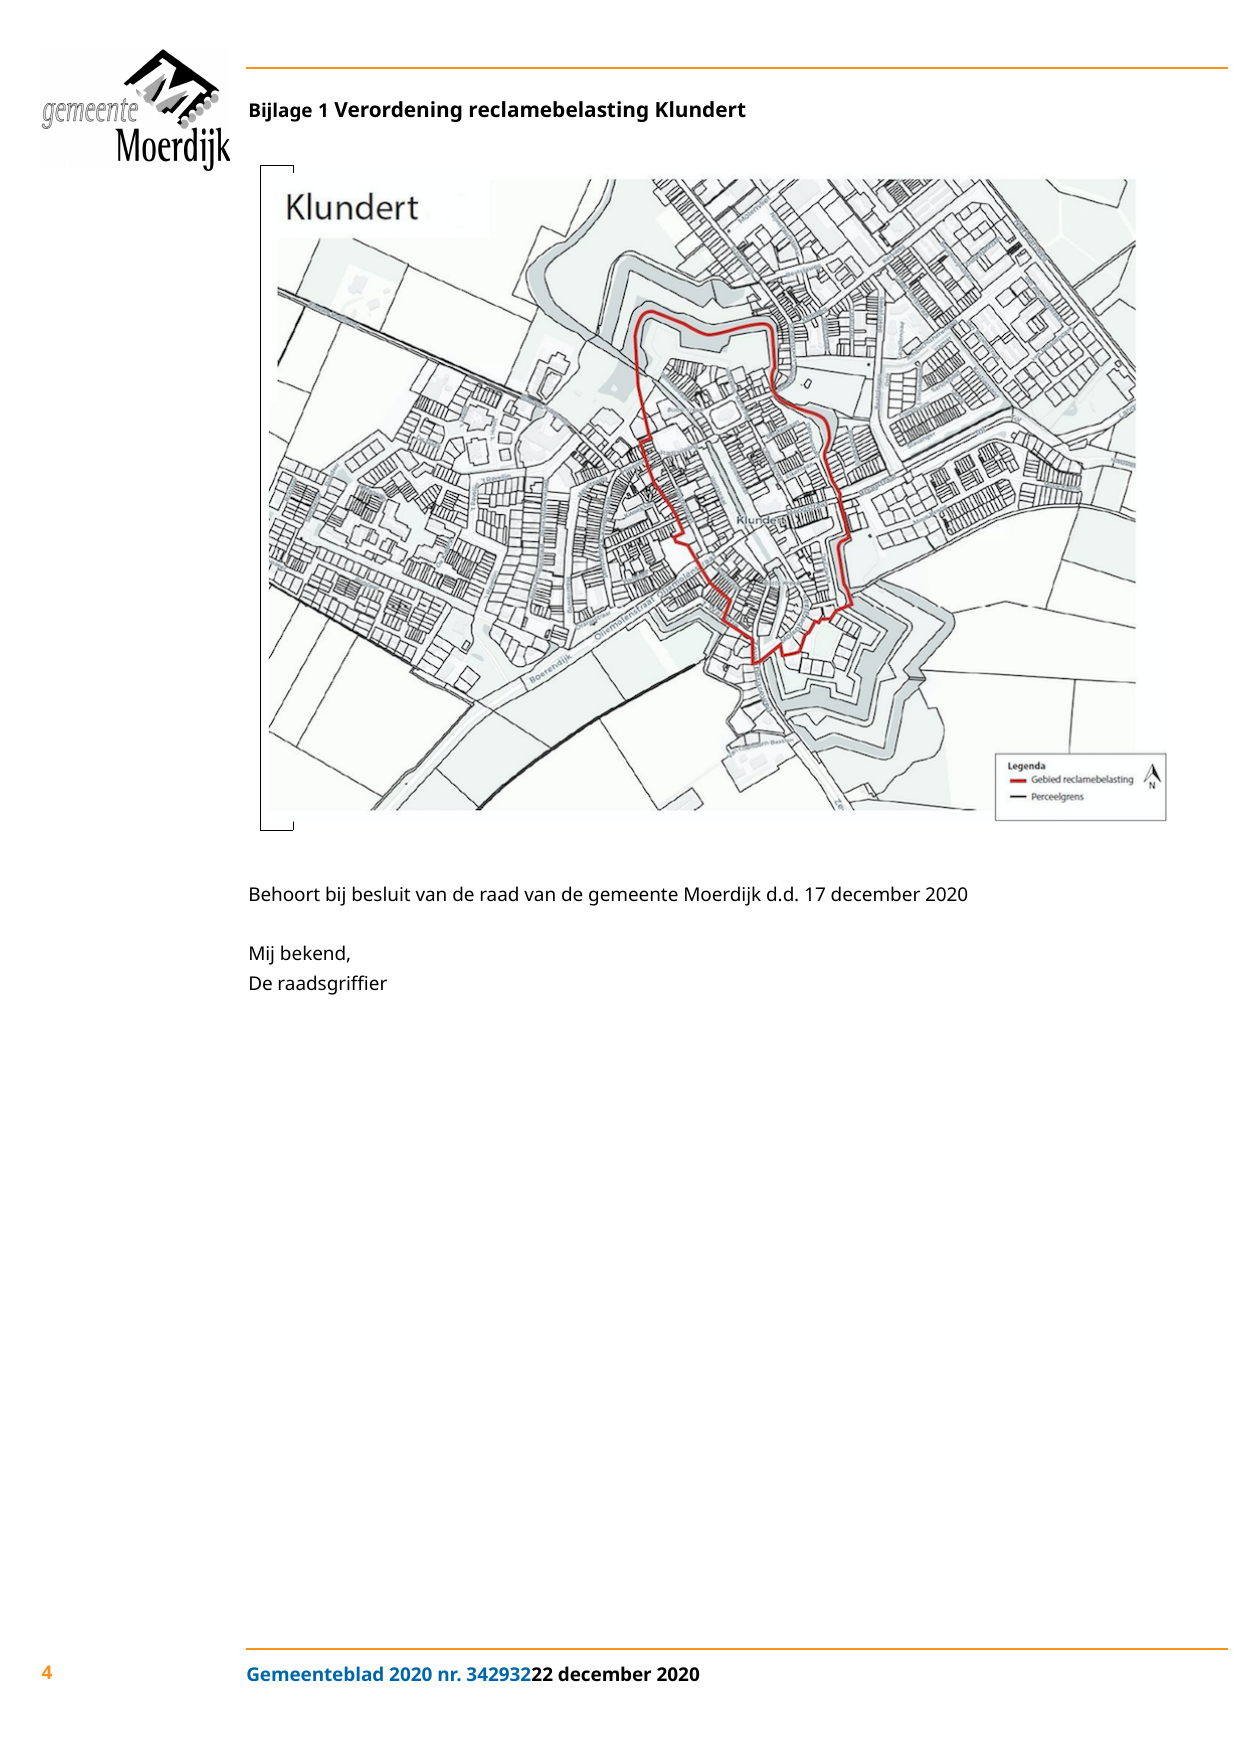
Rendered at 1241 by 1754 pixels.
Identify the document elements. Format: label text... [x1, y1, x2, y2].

picture [41, 47, 231, 172]
text Bijlage 1 Verordening reclamebelasting Klundert [248, 95, 1152, 123]
text De raadsgriffier [248, 970, 1152, 996]
text Mij bekend, [248, 940, 1152, 966]
text Behoort bij besluit van de raad van de gemeente Moerdijk d.d. 17 december 2020 [248, 881, 1152, 907]
picture [268, 173, 1173, 822]
